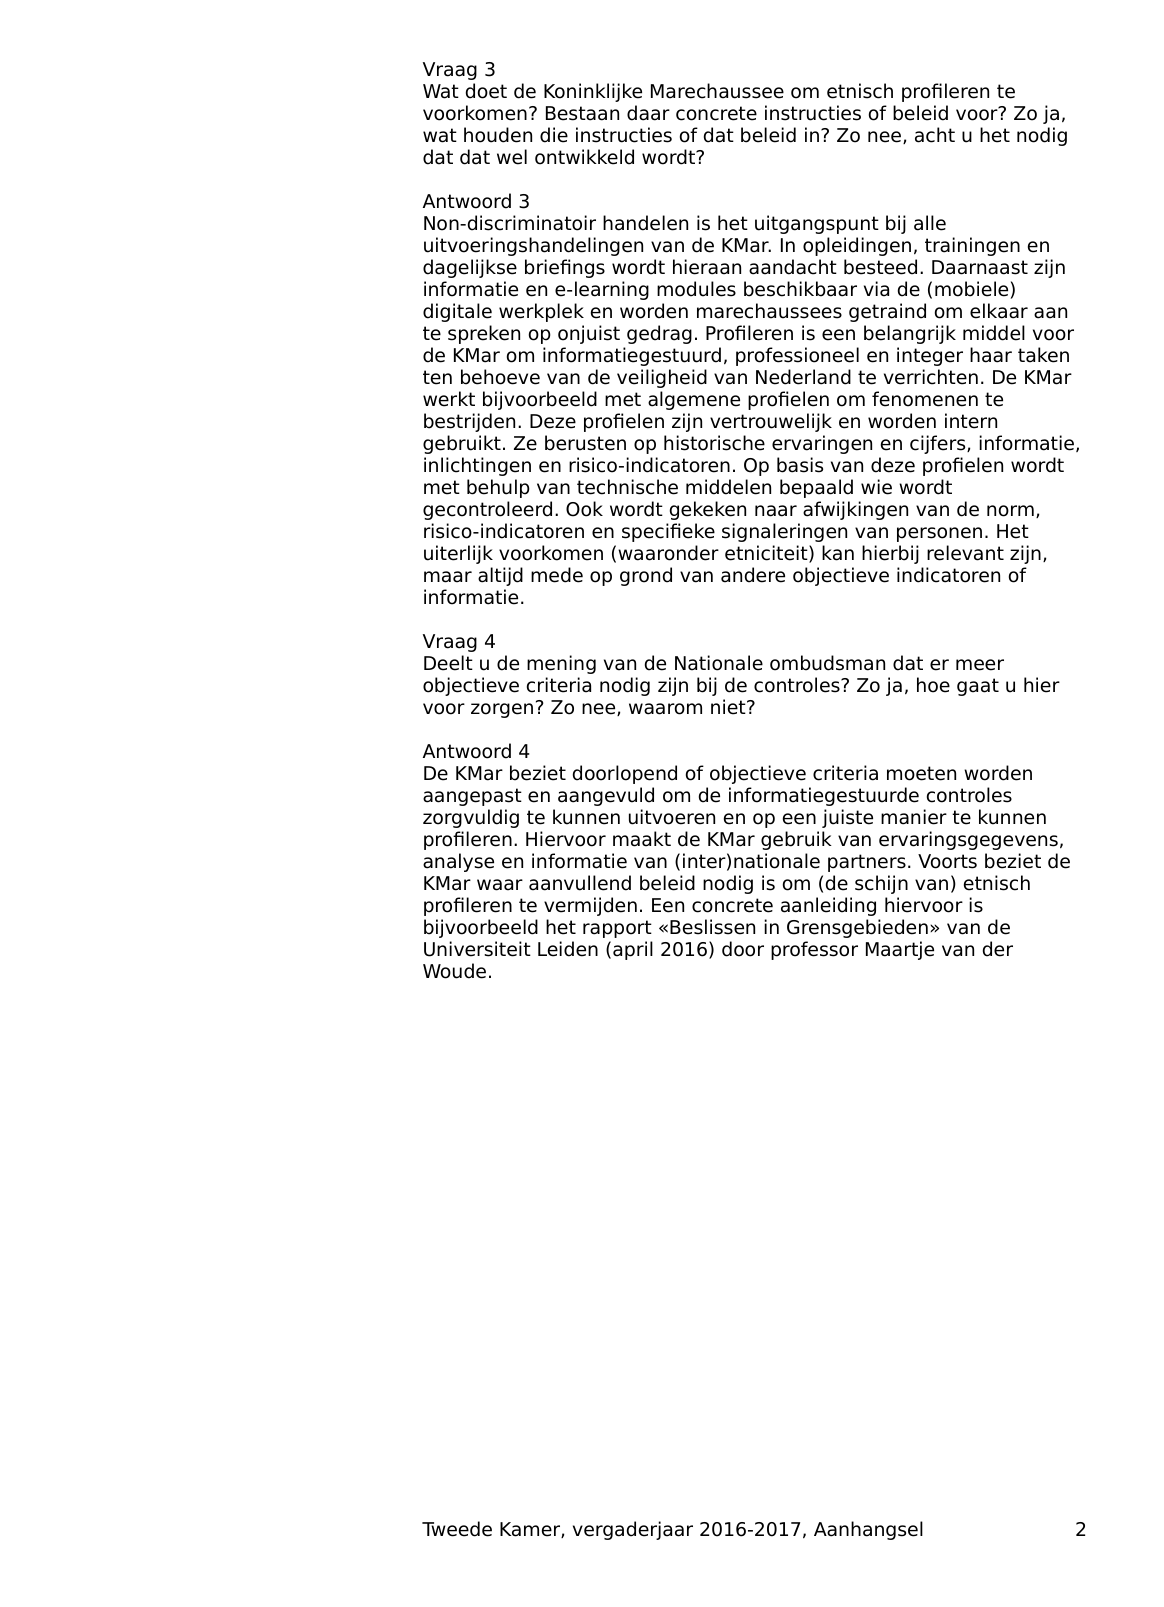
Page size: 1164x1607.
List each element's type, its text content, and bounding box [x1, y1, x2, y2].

text De KMar beziet doorlopend of objectieve criteria moeten worden aangepast en aangevuld om de informatiegestuurde controles zorgvuldig te kunnen uitvoeren en op een juiste manier te kunnen profileren. Hiervoor maakt de KMar gebruik van ervaringsgegevens, analyse en informatie van (inter)nationale partners. Voorts beziet de KMar waar aanvullend beleid nodig is om (de schijn van) etnisch profileren te vermijden. Een concrete aanleiding hiervoor is bijvoorbeeld het rapport «Beslissen in Grensgebieden» van de Universiteit Leiden (april 2016) door professor Maartje van der Woude. [422, 763, 1087, 983]
text Deelt u de mening van de Nationale ombudsman dat er meer objectieve criteria nodig zijn bij de controles? Zo ja, hoe gaat u hier voor zorgen? Zo nee, waarom niet? [422, 653, 1087, 719]
text Non-discriminatoir handelen is het uitgangspunt bij alle uitvoeringshandelingen van de KMar. In opleidingen, trainingen en dagelijkse briefings wordt hieraan aandacht besteed. Daarnaast zijn informatie en e-learning modules beschikbaar via de (mobiele) digitale werkplek en worden marechaussees getraind om elkaar aan te spreken op onjuist gedrag. Profileren is een belangrijk middel voor de KMar om informatiegestuurd, professioneel en integer haar taken ten behoeve van de veiligheid van Nederland te verrichten. De KMar werkt bijvoorbeeld met algemene profielen om fenomenen te bestrijden. Deze profielen zijn vertrouwelijk en worden intern gebruikt. Ze berusten op historische ervaringen en cijfers, informatie, inlichtingen en risico-indicatoren. Op basis van deze profielen wordt met behulp van technische middelen bepaald wie wordt gecontroleerd. Ook wordt gekeken naar afwijkingen van de norm, risico-indicatoren en specifieke signaleringen van personen. Het uiterlijk voorkomen (waaronder etniciteit) kan hierbij relevant zijn, maar altijd mede op grond van andere objectieve indicatoren of informatie. [422, 213, 1087, 609]
text Antwoord 4 [422, 741, 1087, 763]
text Wat doet de Koninklijke Marechaussee om etnisch profileren te voorkomen? Bestaan daar concrete instructies of beleid voor? Zo ja, wat houden die instructies of dat beleid in? Zo nee, acht u het nodig dat dat wel ontwikkeld wordt? [422, 81, 1087, 169]
text Vraag 3 [422, 59, 1087, 81]
text Antwoord 3 [422, 191, 1087, 213]
text Vraag 4 [422, 631, 1087, 653]
